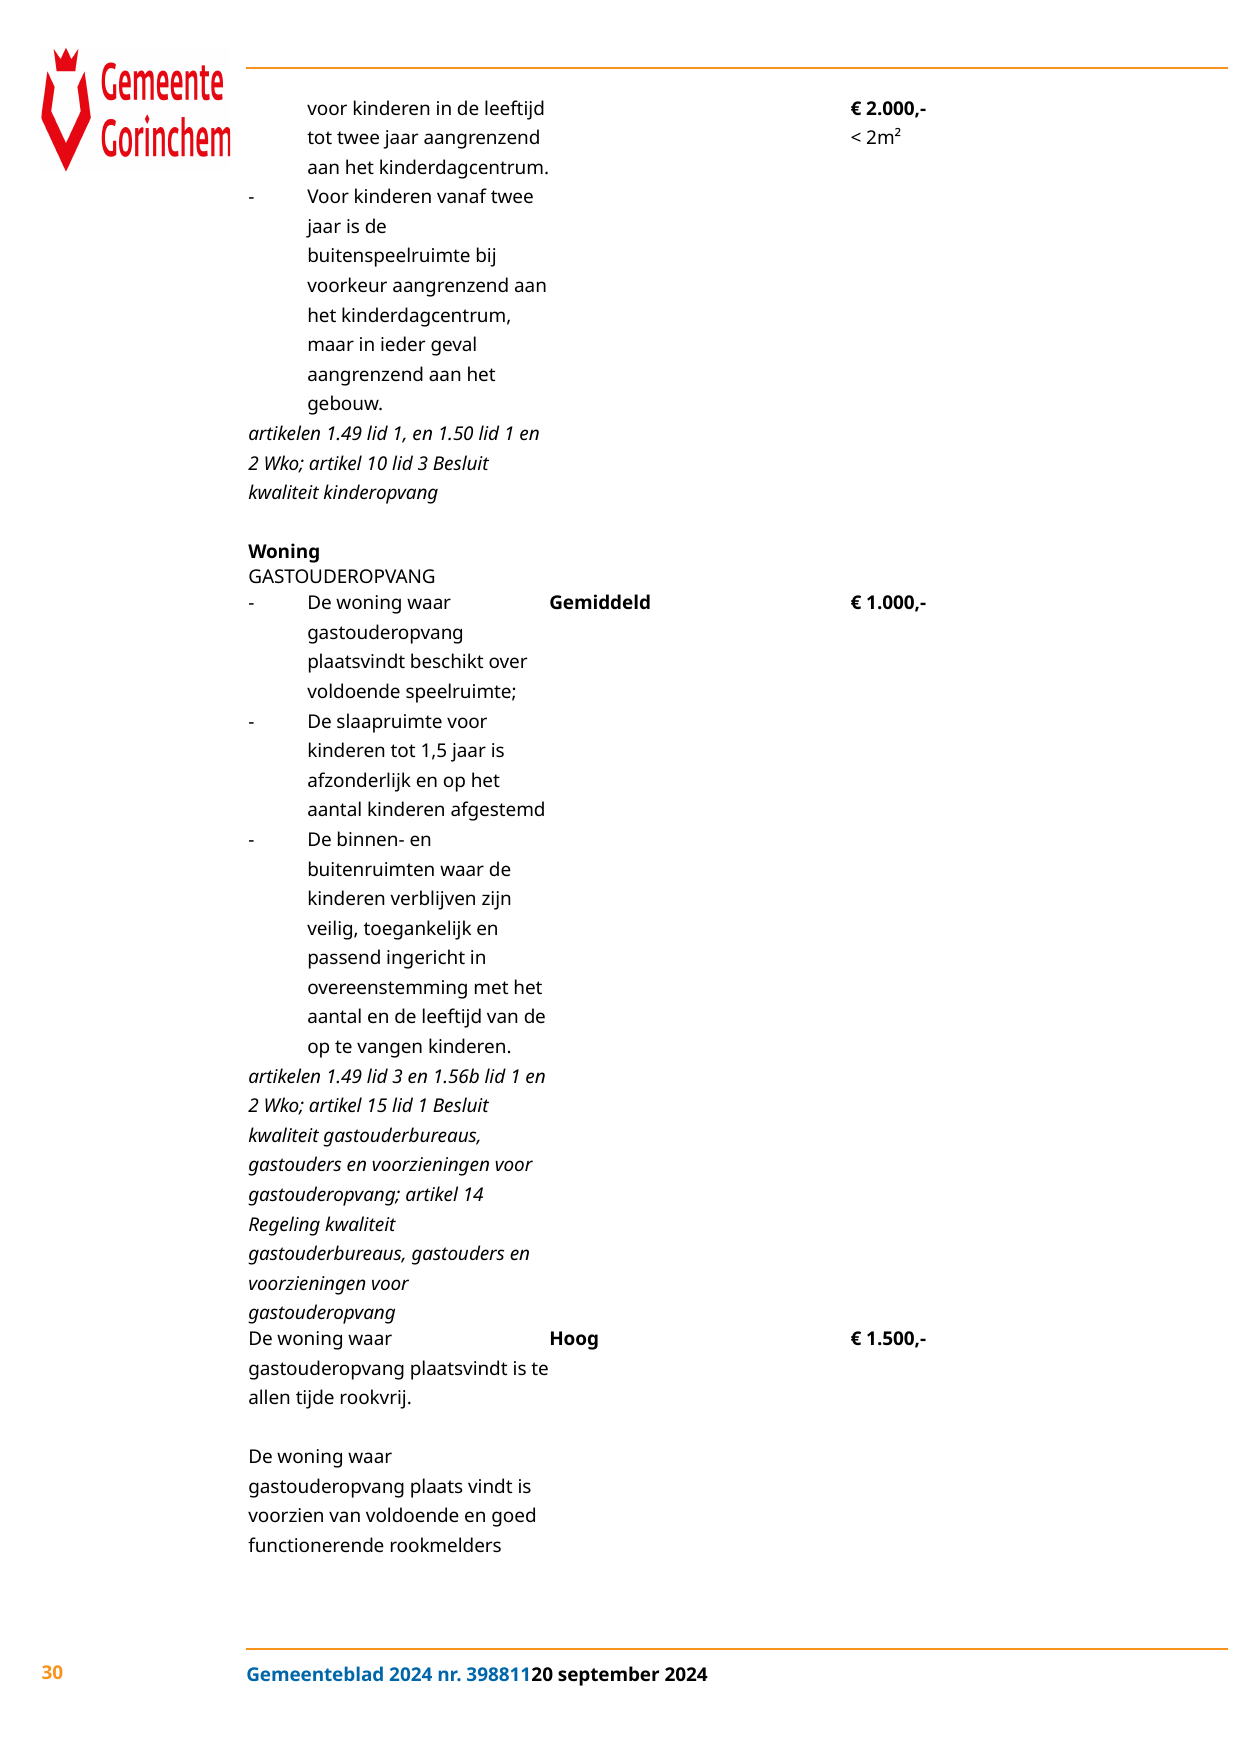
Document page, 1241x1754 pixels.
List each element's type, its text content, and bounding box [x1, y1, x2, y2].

table_header Woning [248, 538, 1152, 564]
table_cell € 1.500,- [850, 1325, 1152, 1588]
table_cell GASTOUDEROPVANG [248, 564, 1152, 589]
table_cell voor kinderen in de leeftijd tot twee jaar aangrenzend aan het kinderdagcentrum. Voor kinderen vanaf twee jaar is de buitenspeelruimte bij voorkeur aangrenzend aan het kinderdagcentrum, maar in ieder geval aangrenzend aan het gebouw. artikelen 1.49 lid 1, en 1.50 lid 1 en 2 Wko; artikel 10 lid 3 Besluit kwaliteit kinderopvang [248, 95, 549, 505]
picture [41, 47, 231, 172]
table_cell € 2.000,- < 2m² [850, 95, 1152, 505]
table_cell Gemiddeld [549, 590, 850, 1325]
table_cell Hoog [549, 1325, 850, 1588]
table_cell [549, 95, 850, 505]
table_cell De woning waar gastouderopvang plaatsvindt beschikt over voldoende speelruimte; De slaapruimte voor kinderen tot 1,5 jaar is afzonderlijk en op het aantal kinderen afgestemd De binnen- en buitenruimten waar de kinderen verblijven zijn veilig, toegankelijk en passend ingericht in overeenstemming met het aantal en de leeftijd van de op te vangen kinderen. artikelen 1.49 lid 3 en 1.56b lid 1 en 2 Wko; artikel 15 lid 1 Besluit kwaliteit gastouderbureaus, gastouders en voorzieningen voor gastouderopvang; artikel 14 Regeling kwaliteit gastouderbureaus, gastouders en voorzieningen voor gastouderopvang [248, 590, 549, 1325]
table_cell De woning waar gastouderopvang plaatsvindt is te allen tijde rookvrij. De woning waar gastouderopvang plaats vindt is voorzien van voldoende en goed functionerende rookmelders [248, 1325, 549, 1588]
table_cell € 1.000,- [850, 590, 1152, 1325]
